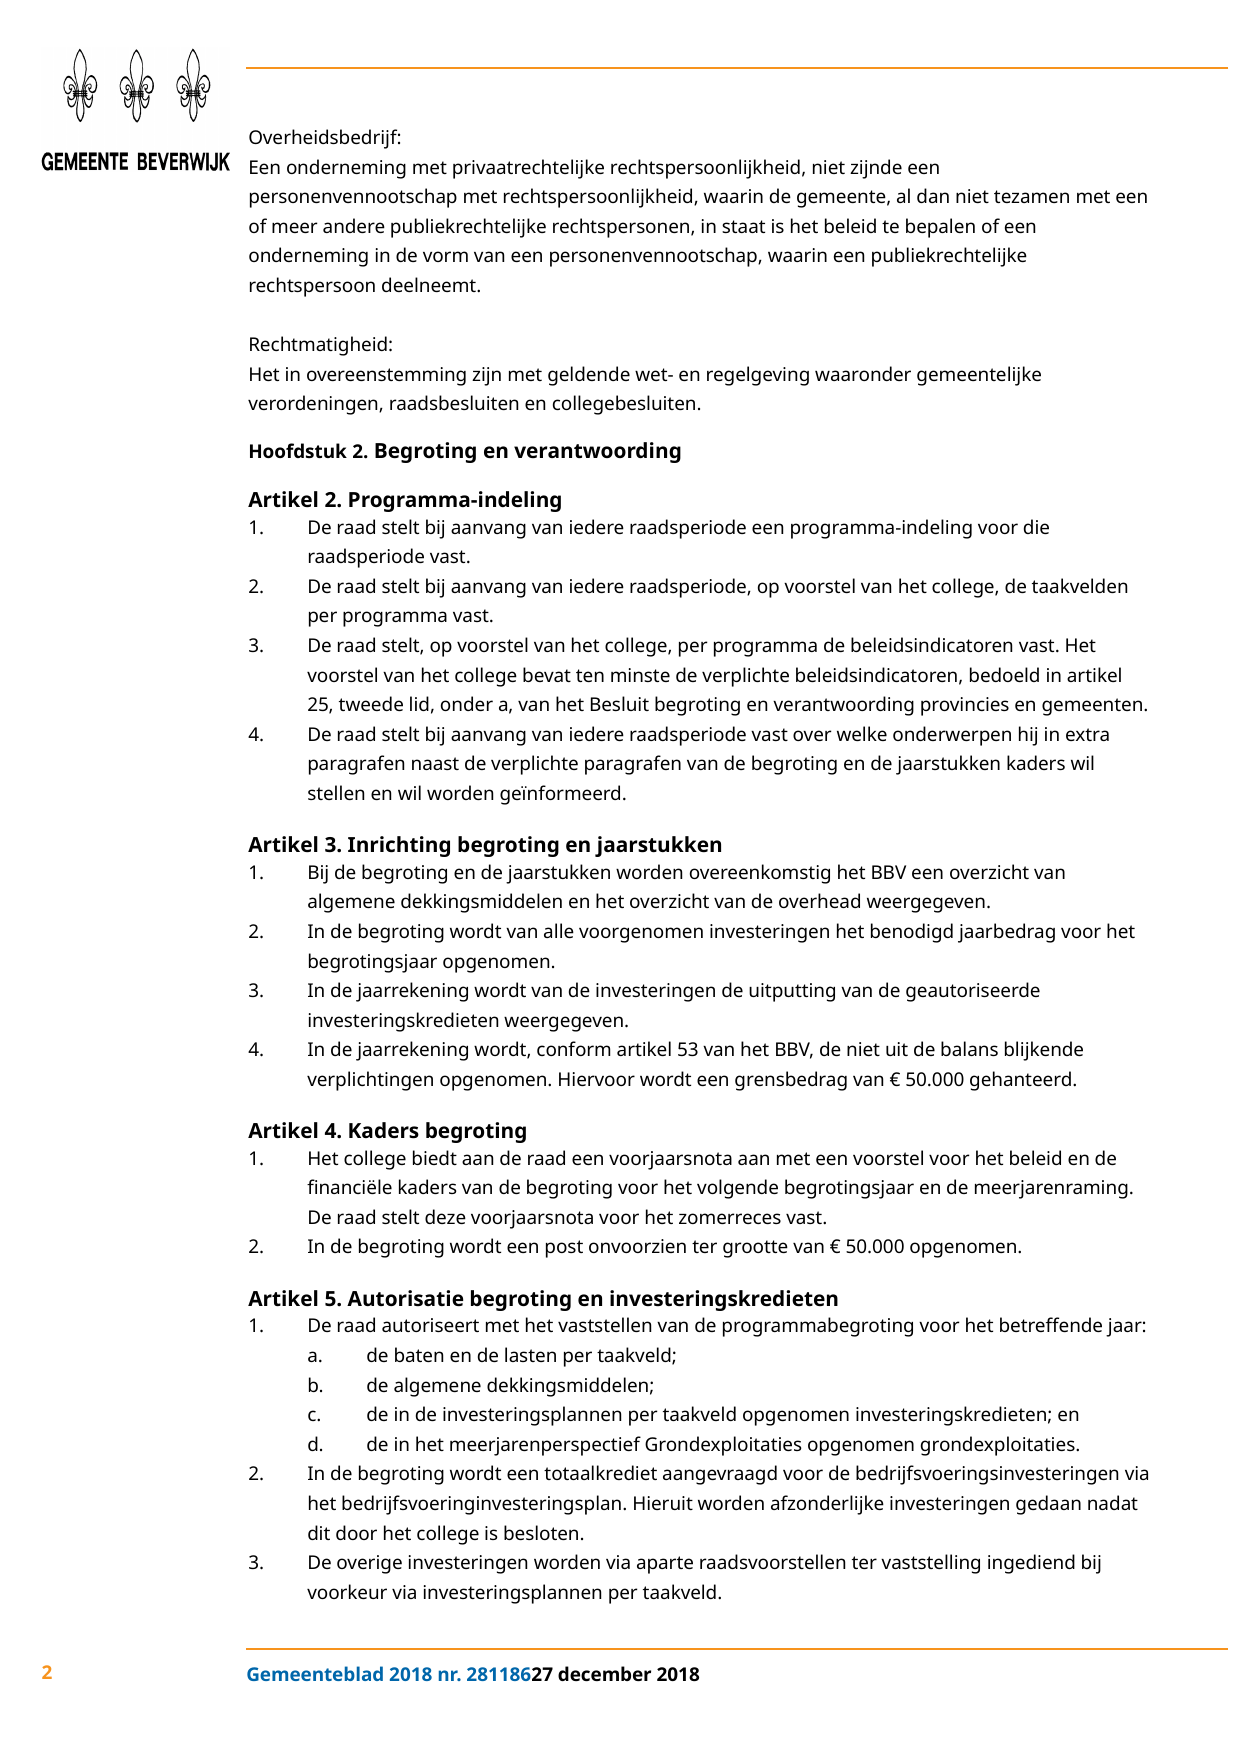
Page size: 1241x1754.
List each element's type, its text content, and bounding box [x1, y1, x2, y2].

list In de begroting wordt een totaalkrediet aangevraagd voor de bedrijfsvoeringsinvesteringen via het bedrijfsvoeringinvesteringsplan. Hieruit worden afzonderlijke investeringen gedaan nadat dit door het college is besloten. [248, 1461, 1152, 1545]
text Overheidsbedrijf: [248, 124, 1152, 150]
text Artikel 3. Inrichting begroting en jaarstukken [248, 831, 1152, 859]
list de in de investeringsplannen per taakveld opgenomen investeringskredieten; en [307, 1401, 1152, 1427]
list Bij de begroting en de jaarstukken worden overeenkomstig het BBV een overzicht van algemene dekkingsmiddelen en het overzicht van de overhead weergegeven. [248, 859, 1152, 914]
list In de begroting wordt van alle voorgenomen investeringen het benodigd jaarbedrag voor het begrotingsjaar opgenomen. [248, 918, 1152, 973]
list In de jaarrekening wordt, conform artikel 53 van het BBV, de niet uit de balans blijkende verplichtingen opgenomen. Hiervoor wordt een grensbedrag van € 50.000 gehanteerd. [248, 1037, 1152, 1092]
list de algemene dekkingsmiddelen; [307, 1372, 1152, 1397]
list De raad stelt bij aanvang van iedere raadsperiode een programma-indeling voor die raadsperiode vast. [248, 514, 1152, 569]
text Het in overeenstemming zijn met geldende wet- en regelgeving waaronder gemeentelijke verordeningen, raadsbesluiten en collegebesluiten. [248, 361, 1152, 416]
list De overige investeringen worden via aparte raadsvoorstellen ter vaststelling ingediend bij voorkeur via investeringsplannen per taakveld. [248, 1549, 1152, 1604]
list de baten en de lasten per taakveld; [307, 1342, 1152, 1368]
list Het college biedt aan de raad een voorjaarsnota aan met een voorstel voor het beleid en de financiële kaders van de begroting voor het volgende begrotingsjaar en de meerjarenraming. De raad stelt deze voorjaarsnota voor het zomerreces vast. [248, 1145, 1152, 1230]
list De raad stelt bij aanvang van iedere raadsperiode vast over welke onderwerpen hij in extra paragrafen naast de verplichte paragrafen van de begroting en de jaarstukken kaders wil stellen en wil worden geïnformeerd. [248, 721, 1152, 806]
list de in het meerjarenperspectief Grondexploitaties opgenomen grondexploitaties. [307, 1431, 1152, 1457]
text Hoofdstuk 2. Begroting en verantwoording [248, 436, 1152, 465]
list In de begroting wordt een post onvoorzien ter grootte van € 50.000 opgenomen. [248, 1234, 1152, 1259]
list In de jaarrekening wordt van de investeringen de uitputting van de geautoriseerde investeringskredieten weergegeven. [248, 977, 1152, 1033]
picture [41, 47, 231, 172]
list De raad stelt bij aanvang van iedere raadsperiode, op voorstel van het college, de taakvelden per programma vast. [248, 573, 1152, 628]
text Rechtmatigheid: [248, 331, 1152, 357]
text Artikel 5. Autorisatie begroting en investeringskredieten [248, 1284, 1152, 1313]
text Een onderneming met privaatrechtelijke rechtspersoonlijkheid, niet zijnde een personenvennootschap met rechtspersoonlijkheid, waarin de gemeente, al dan niet tezamen met een of meer andere publiekrechtelijke rechtspersonen, in staat is het beleid te bepalen of een onderneming in de vorm van een personenvennootschap, waarin een publiekrechtelijke rechtspersoon deelneemt. [248, 154, 1152, 298]
list De raad stelt, op voorstel van het college, per programma de beleidsindicatoren vast. Het voorstel van het college bevat ten minste de verplichte beleidsindicatoren, bedoeld in artikel 25, tweede lid, onder a, van het Besluit begroting en verantwoording provincies en gemeenten. [248, 632, 1152, 717]
text Artikel 4. Kaders begroting [248, 1117, 1152, 1145]
text Artikel 2. Programma-indeling [248, 486, 1152, 514]
list De raad autoriseert met het vaststellen van de programmabegroting voor het betreffende jaar: [248, 1313, 1152, 1338]
